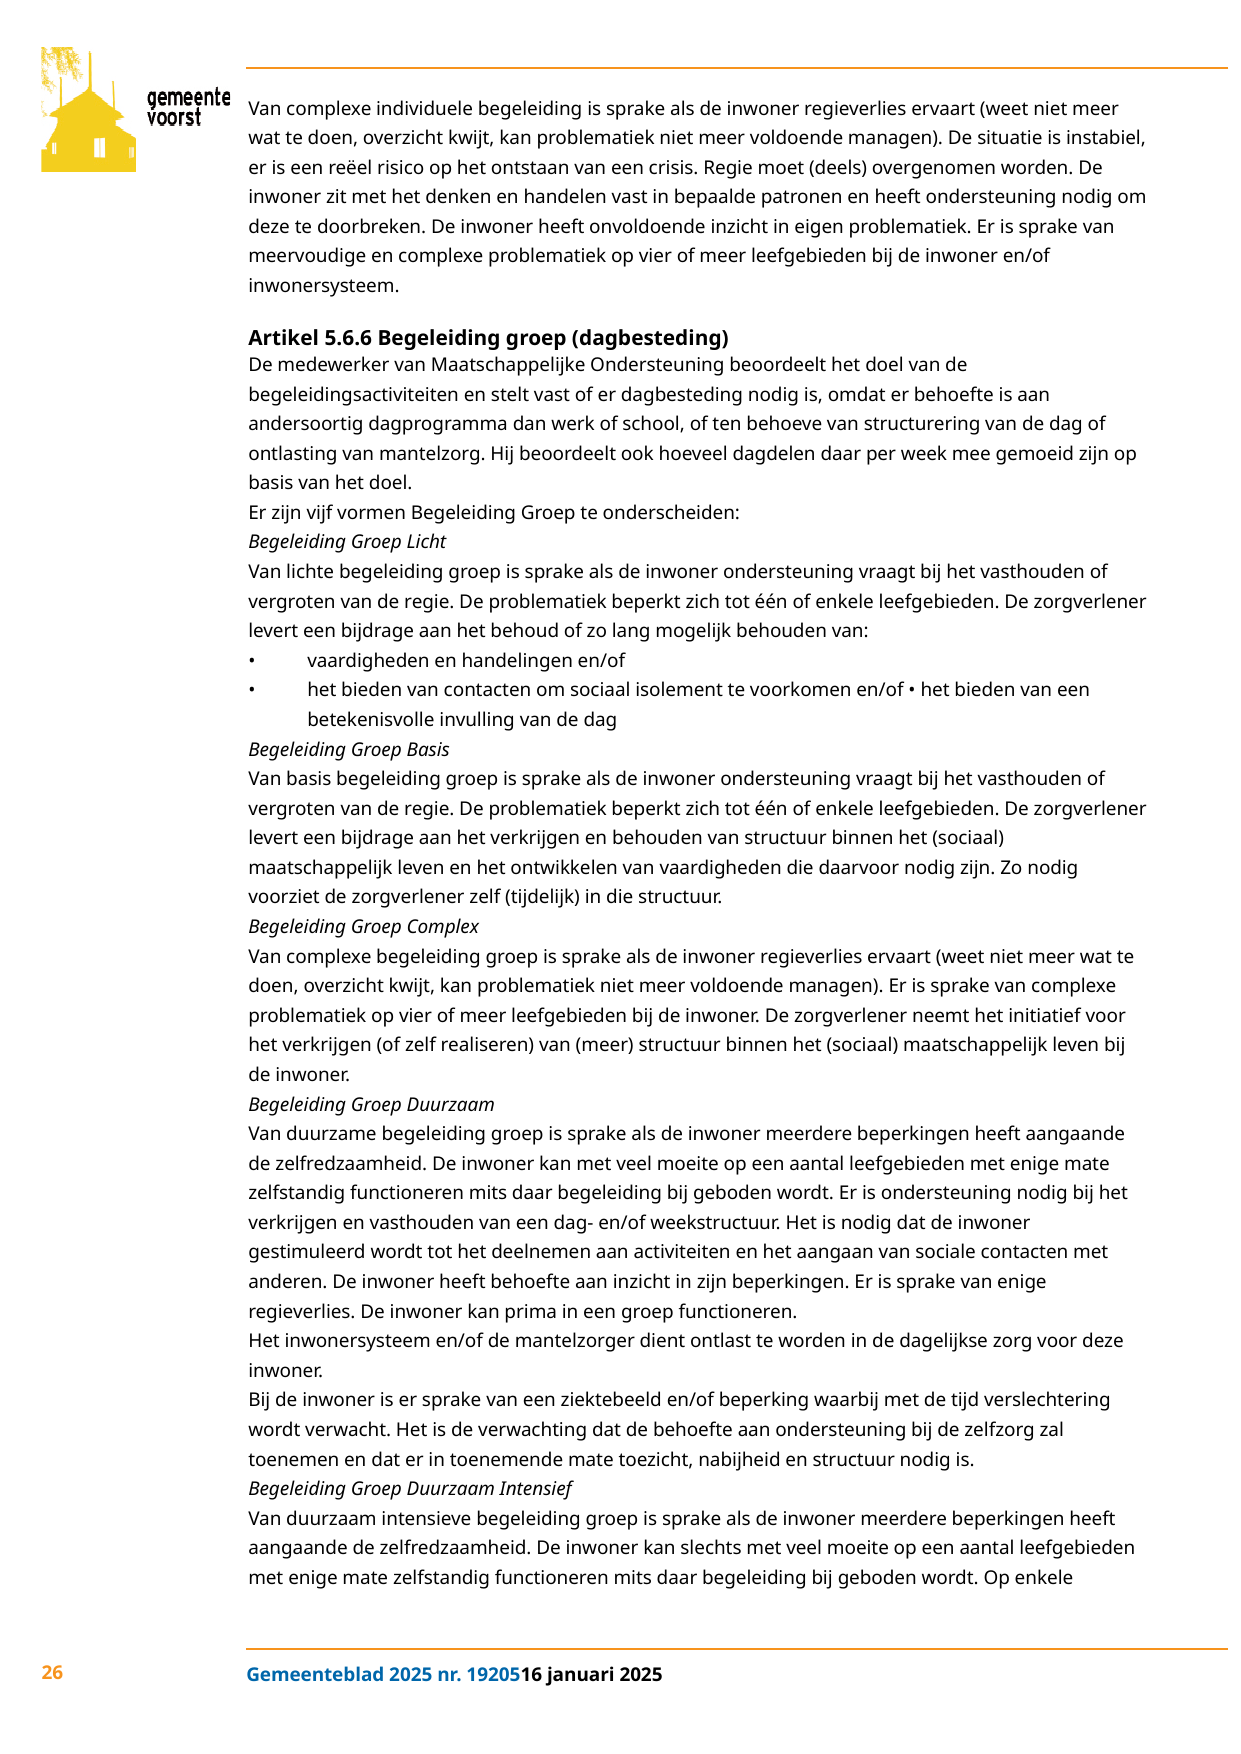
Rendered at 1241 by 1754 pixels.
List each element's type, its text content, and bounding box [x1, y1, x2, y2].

text Van basis begeleiding groep is sprake als de inwoner ondersteuning vraagt bij het vasthouden of vergroten van de regie. De problematiek beperkt zich tot één of enkele leefgebieden. De zorgverlener levert een bijdrage aan het verkrijgen en behouden van structuur binnen het (sociaal) maatschappelijk leven en het ontwikkelen van vaardigheden die daarvoor nodig zijn. Zo nodig voorziet de zorgverlener zelf (tijdelijk) in die structuur. [248, 765, 1152, 909]
text Begeleiding Groep Duurzaam Intensief [248, 1475, 1152, 1501]
text Begeleiding Groep Complex [248, 913, 1152, 939]
text Begeleiding Groep Licht [248, 529, 1152, 554]
text Het inwonersysteem en/of de mantelzorger dient ontlast te worden in de dagelijkse zorg voor deze inwoner. [248, 1327, 1152, 1383]
list vaardigheden en handelingen en/of [248, 647, 1152, 673]
text Van duurzame begeleiding groep is sprake als de inwoner meerdere beperkingen heeft aangaande de zelfredzaamheid. De inwoner kan met veel moeite op een aantal leefgebieden met enige mate zelfstandig functioneren mits daar begeleiding bij geboden wordt. Er is ondersteuning nodig bij het verkrijgen en vasthouden van een dag- en/of weekstructuur. Het is nodig dat de inwoner gestimuleerd wordt tot het deelnemen aan activiteiten en het aangaan van sociale contacten met anderen. De inwoner heeft behoefte aan inzicht in zijn beperkingen. Er is sprake van enige regieverlies. De inwoner kan prima in een groep functioneren. [248, 1120, 1152, 1323]
text Van complexe individuele begeleiding is sprake als de inwoner regieverlies ervaart (weet niet meer wat te doen, overzicht kwijt, kan problematiek niet meer voldoende managen). De situatie is instabiel, er is een reëel risico op het ontstaan van een crisis. Regie moet (deels) overgenomen worden. De inwoner zit met het denken en handelen vast in bepaalde patronen en heeft ondersteuning nodig om deze te doorbreken. De inwoner heeft onvoldoende inzicht in eigen problematiek. Er is sprake van meervoudige en complexe problematiek op vier of meer leefgebieden bij de inwoner en/of inwonersysteem. [248, 95, 1152, 298]
text Begeleiding Groep Basis [248, 736, 1152, 761]
text Bij de inwoner is er sprake van een ziektebeeld en/of beperking waarbij met de tijd verslechtering wordt verwacht. Het is de verwachting dat de behoefte aan ondersteuning bij de zelfzorg zal toenemen en dat er in toenemende mate toezicht, nabijheid en structuur nodig is. [248, 1387, 1152, 1471]
text Van lichte begeleiding groep is sprake als de inwoner ondersteuning vraagt bij het vasthouden of vergroten van de regie. De problematiek beperkt zich tot één of enkele leefgebieden. De zorgverlener levert een bijdrage aan het behoud of zo lang mogelijk behouden van: [248, 558, 1152, 643]
text Van duurzaam intensieve begeleiding groep is sprake als de inwoner meerdere beperkingen heeft aangaande de zelfredzaamheid. De inwoner kan slechts met veel moeite op een aantal leefgebieden met enige mate zelfstandig functioneren mits daar begeleiding bij geboden wordt. Op enkele [248, 1505, 1152, 1590]
picture [41, 47, 231, 172]
text Artikel 5.6.6 Begeleiding groep (dagbesteding) [248, 323, 1152, 351]
text Er zijn vijf vormen Begeleiding Groep te onderscheiden: [248, 499, 1152, 525]
text Van complexe begeleiding groep is sprake als de inwoner regieverlies ervaart (weet niet meer wat te doen, overzicht kwijt, kan problematiek niet meer voldoende managen). Er is sprake van complexe problematiek op vier of meer leefgebieden bij de inwoner. De zorgverlener neemt het initiatief voor het verkrijgen (of zelf realiseren) van (meer) structuur binnen het (sociaal) maatschappelijk leven bij de inwoner. [248, 943, 1152, 1087]
text De medewerker van Maatschappelijke Ondersteuning beoordeelt het doel van de begeleidingsactiviteiten en stelt vast of er dagbesteding nodig is, omdat er behoefte is aan andersoortig dagprogramma dan werk of school, of ten behoeve van structurering van de dag of ontlasting van mantelzorg. Hij beoordeelt ook hoeveel dagdelen daar per week mee gemoeid zijn op basis van het doel. [248, 351, 1152, 495]
text Begeleiding Groep Duurzaam [248, 1091, 1152, 1116]
list het bieden van contacten om sociaal isolement te voorkomen en/of • het bieden van een betekenisvolle invulling van de dag [248, 677, 1152, 732]
